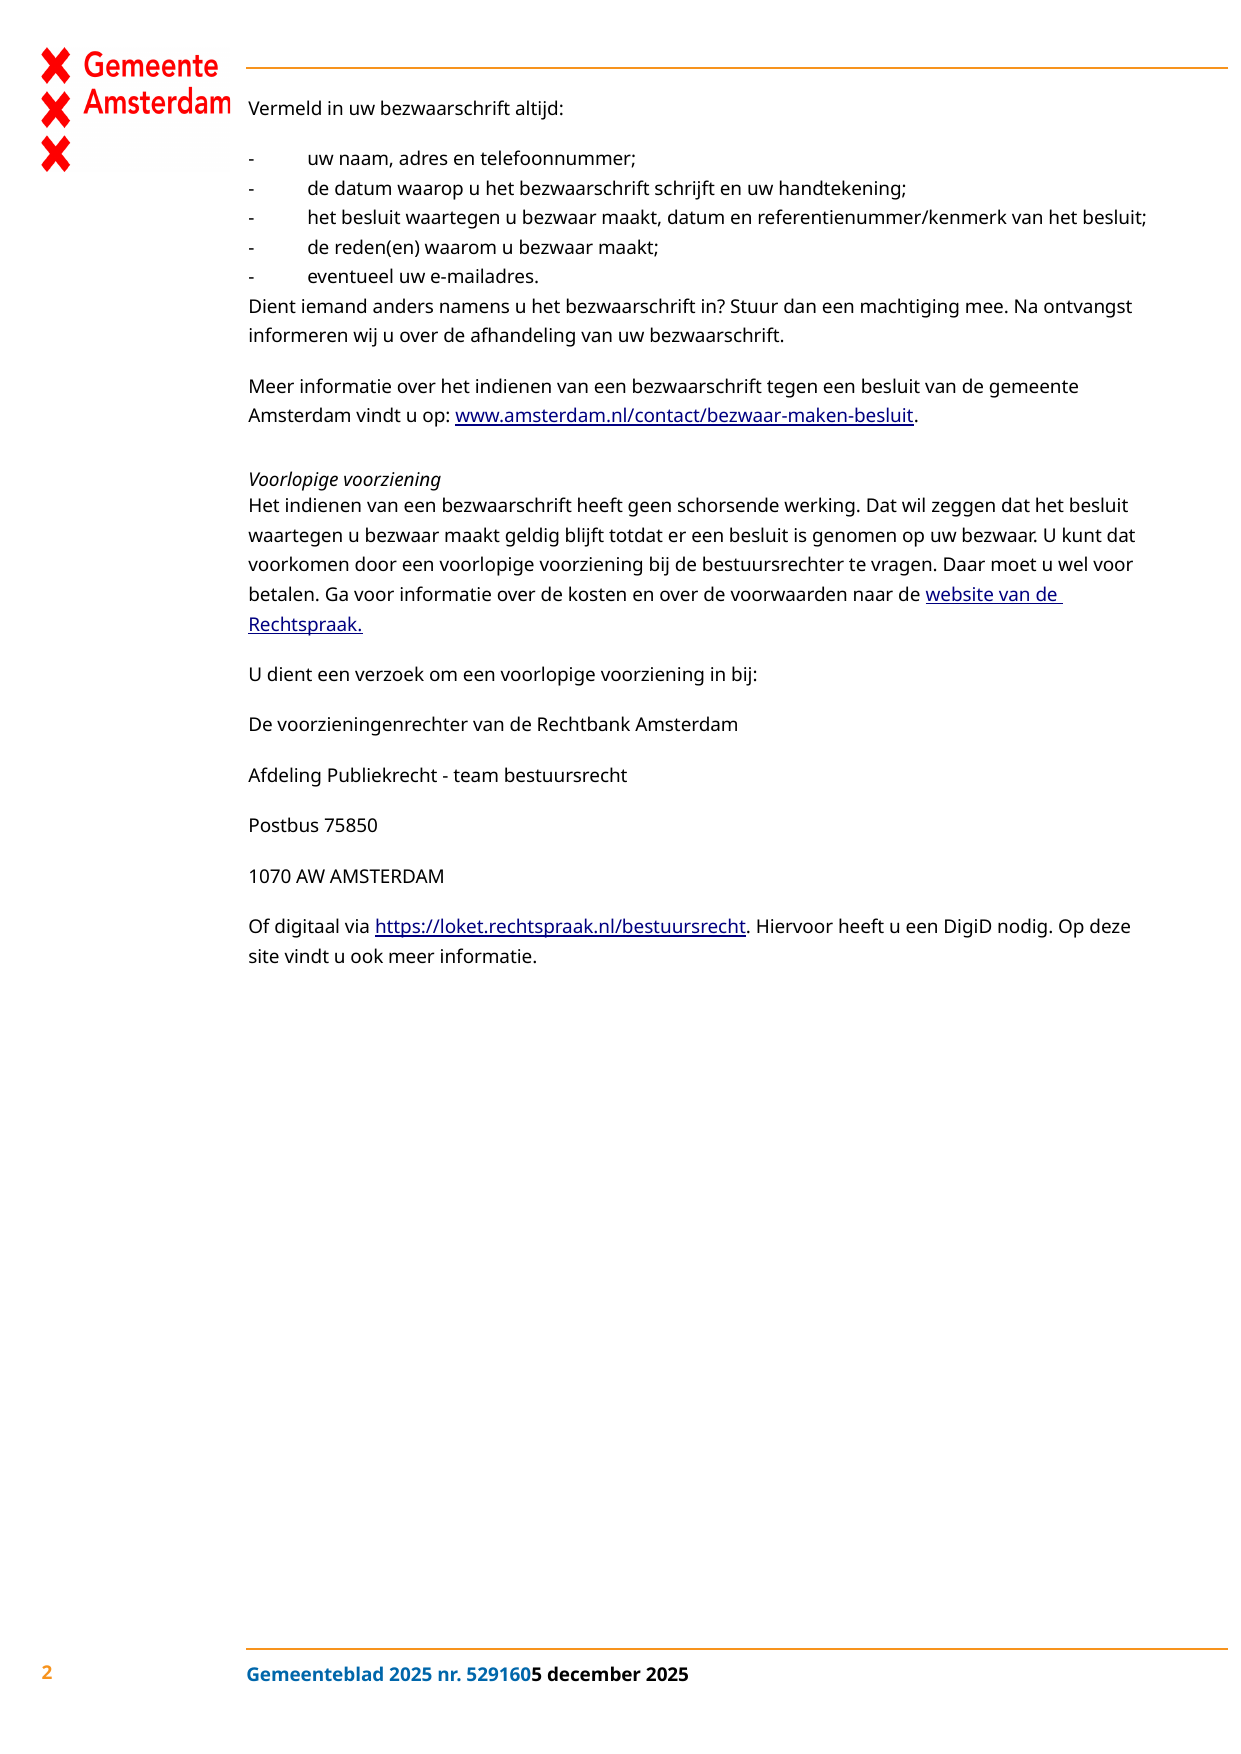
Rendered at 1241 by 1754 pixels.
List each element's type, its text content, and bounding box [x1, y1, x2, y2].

text Vermeld in uw bezwaarschrift altijd: [248, 95, 1152, 121]
text Of digitaal via https://loket.rechtspraak.nl/bestuursrecht. Hiervoor heeft u een DigiD nodig. Op deze site vindt u ook meer informatie. [248, 913, 1152, 968]
list uw naam, adres en telefoonnummer; [248, 145, 1152, 171]
list de reden(en) waarom u bezwaar maakt; [248, 234, 1152, 260]
list eventueel uw e-mailadres. [248, 263, 1152, 289]
list de datum waarop u het bezwaarschrift schrijft en uw handtekening; [248, 175, 1152, 201]
picture [41, 47, 231, 172]
text Het indienen van een bezwaarschrift heeft geen schorsende werking. Dat wil zeggen dat het besluit waartegen u bezwaar maakt geldig blijft totdat er een besluit is genomen op uw bezwaar. U kunt dat voorkomen door een voorlopige voorziening bij de bestuursrechter te vragen. Daar moet u wel voor betalen. Ga voor informatie over de kosten en over de voorwaarden naar de website van de Rechtspraak. [248, 492, 1152, 636]
text U dient een verzoek om een voorlopige voorziening in bij: [248, 661, 1152, 687]
text Voorlopige voorziening [248, 467, 1152, 492]
text Dient iemand anders namens u het bezwaarschrift in? Stuur dan een machtiging mee. Na ontvangst informeren wij u over de afhandeling van uw bezwaarschrift. [248, 293, 1152, 348]
text Meer informatie over het indienen van een bezwaarschrift tegen een besluit van de gemeente Amsterdam vindt u op: www.amsterdam.nl/contact/bezwaar-maken-besluit. [248, 373, 1152, 428]
text De voorzieningenrechter van de Rechtbank Amsterdam [248, 712, 1152, 737]
text Postbus 75850 [248, 812, 1152, 838]
list het besluit waartegen u bezwaar maakt, datum en referentienummer/kenmerk van het besluit; [248, 204, 1152, 230]
text 1070 AW AMSTERDAM [248, 863, 1152, 888]
text Afdeling Publiekrecht - team bestuursrecht [248, 762, 1152, 788]
